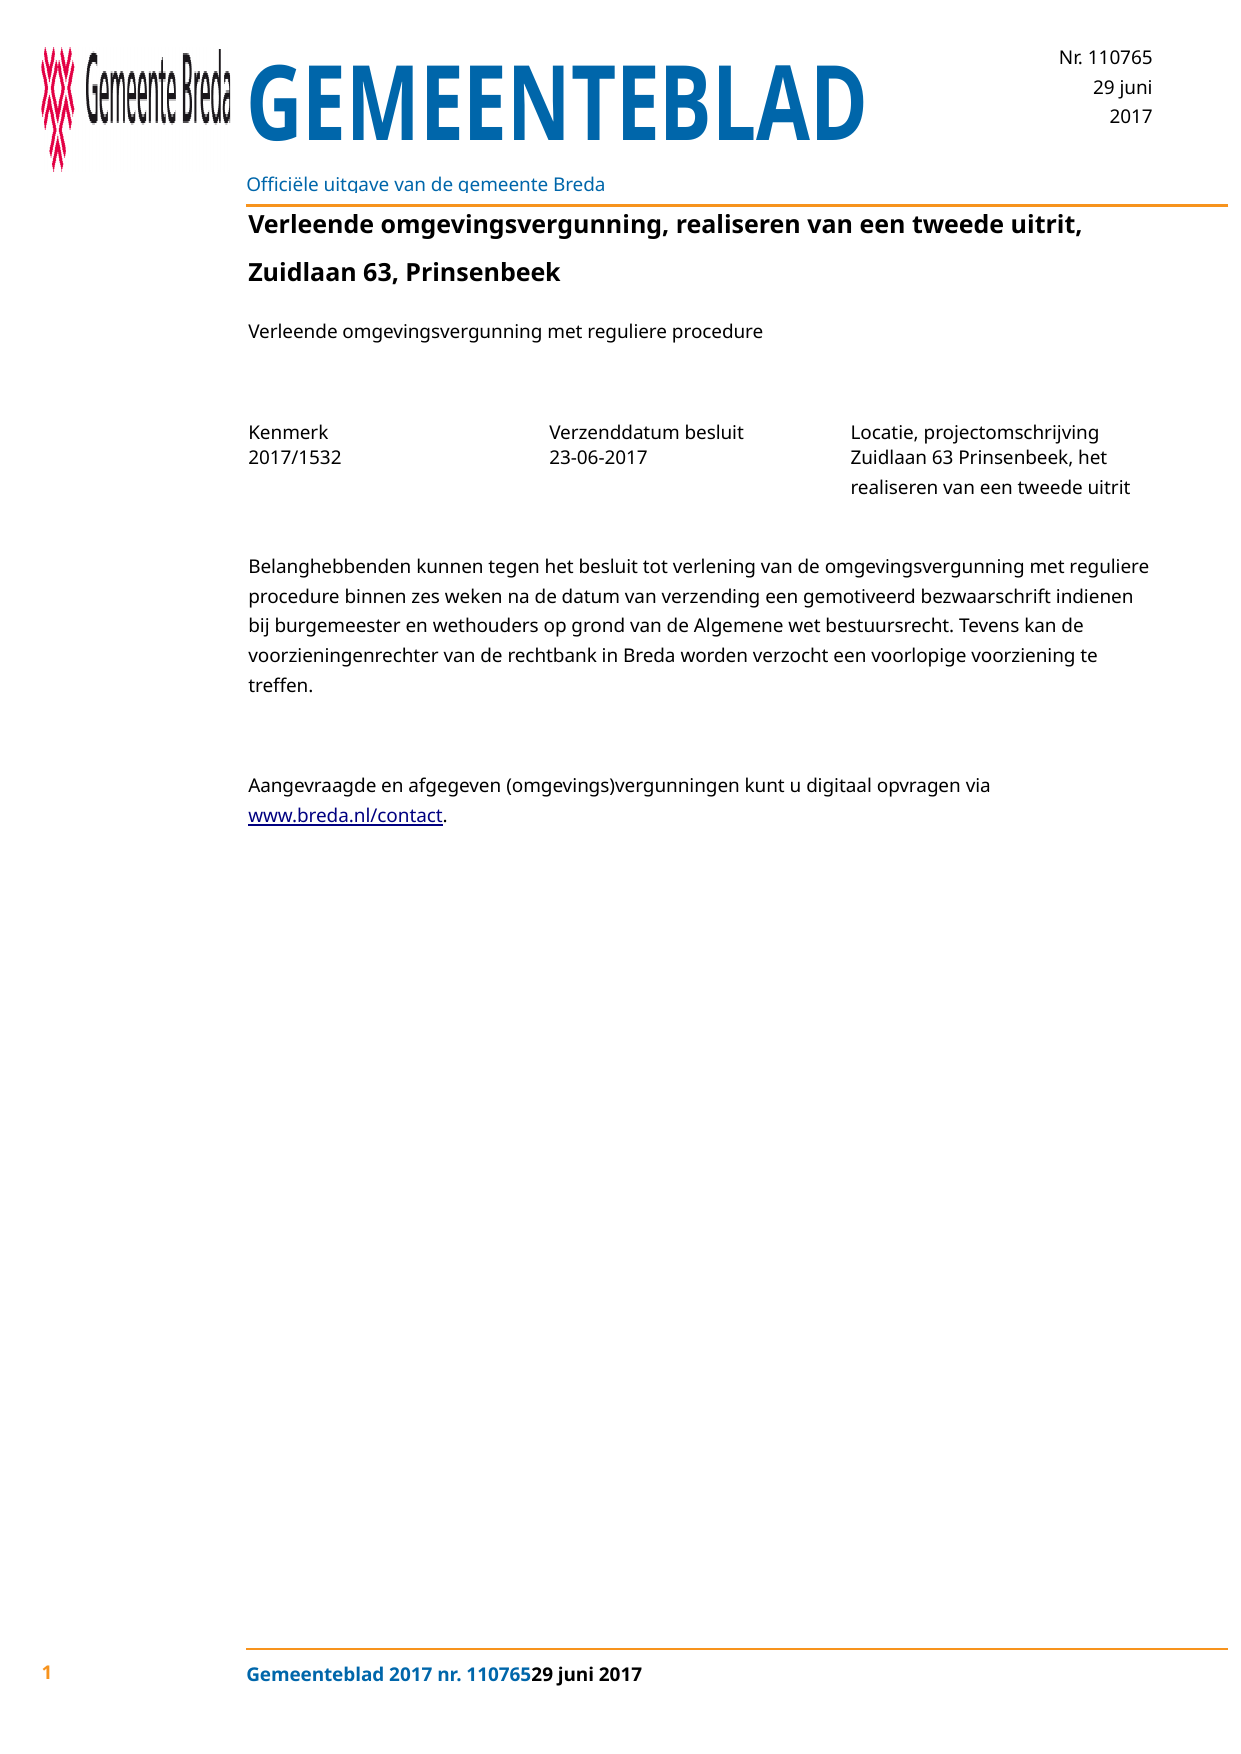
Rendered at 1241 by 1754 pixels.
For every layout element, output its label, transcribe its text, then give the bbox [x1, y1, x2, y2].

picture [41, 47, 231, 172]
table_header Locatie, projectomschrijving [850, 419, 1152, 444]
text Verleende omgevingsvergunning, realiseren van een tweede uitrit, Zuidlaan 63, Prinsenbeek [248, 207, 1152, 288]
table_header Verzenddatum besluit [549, 419, 850, 444]
text Verleende omgevingsvergunning met reguliere procedure [248, 318, 1152, 344]
table_cell 23-06-2017 [549, 445, 850, 500]
table_header Kenmerk [248, 419, 549, 444]
text Aangevraagde en afgegeven (omgevings)vergunningen kunt u digitaal opvragen via www.breda.nl/contact. [248, 773, 1152, 828]
table_cell Zuidlaan 63 Prinsenbeek, het realiseren van een tweede uitrit [850, 445, 1152, 500]
text Belanghebbenden kunnen tegen het besluit tot verlening van de omgevingsvergunning met reguliere procedure binnen zes weken na de datum van verzending een gemotiveerd bezwaarschrift indienen bij burgemeester en wethouders op grond van de Algemene wet bestuursrecht. Tevens kan de voorzieningenrechter van de rechtbank in Breda worden verzocht een voorlopige voorziening te treffen. [248, 553, 1152, 698]
table_cell 2017/1532 [248, 445, 549, 500]
